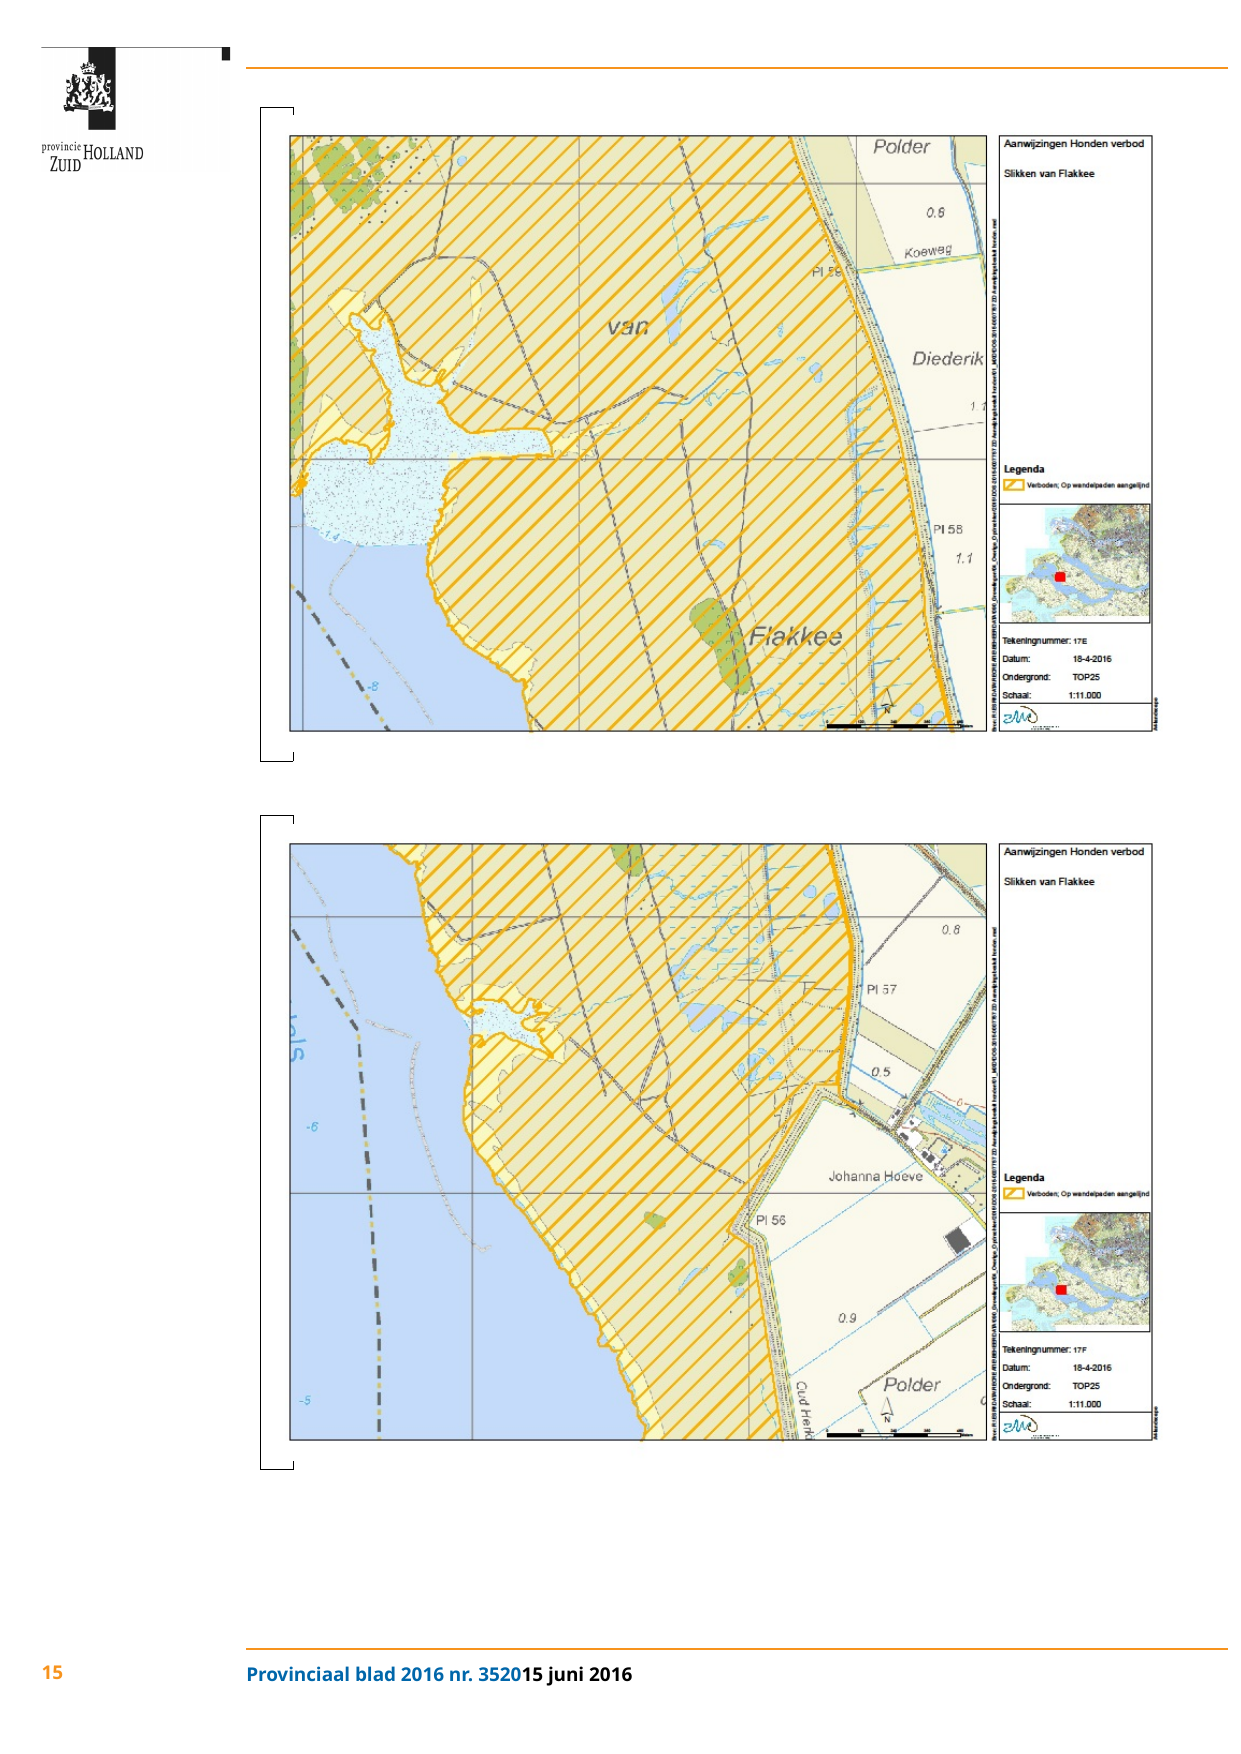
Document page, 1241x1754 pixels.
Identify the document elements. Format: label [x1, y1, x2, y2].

picture [268, 115, 1173, 752]
picture [41, 47, 231, 172]
picture [268, 824, 1173, 1461]
